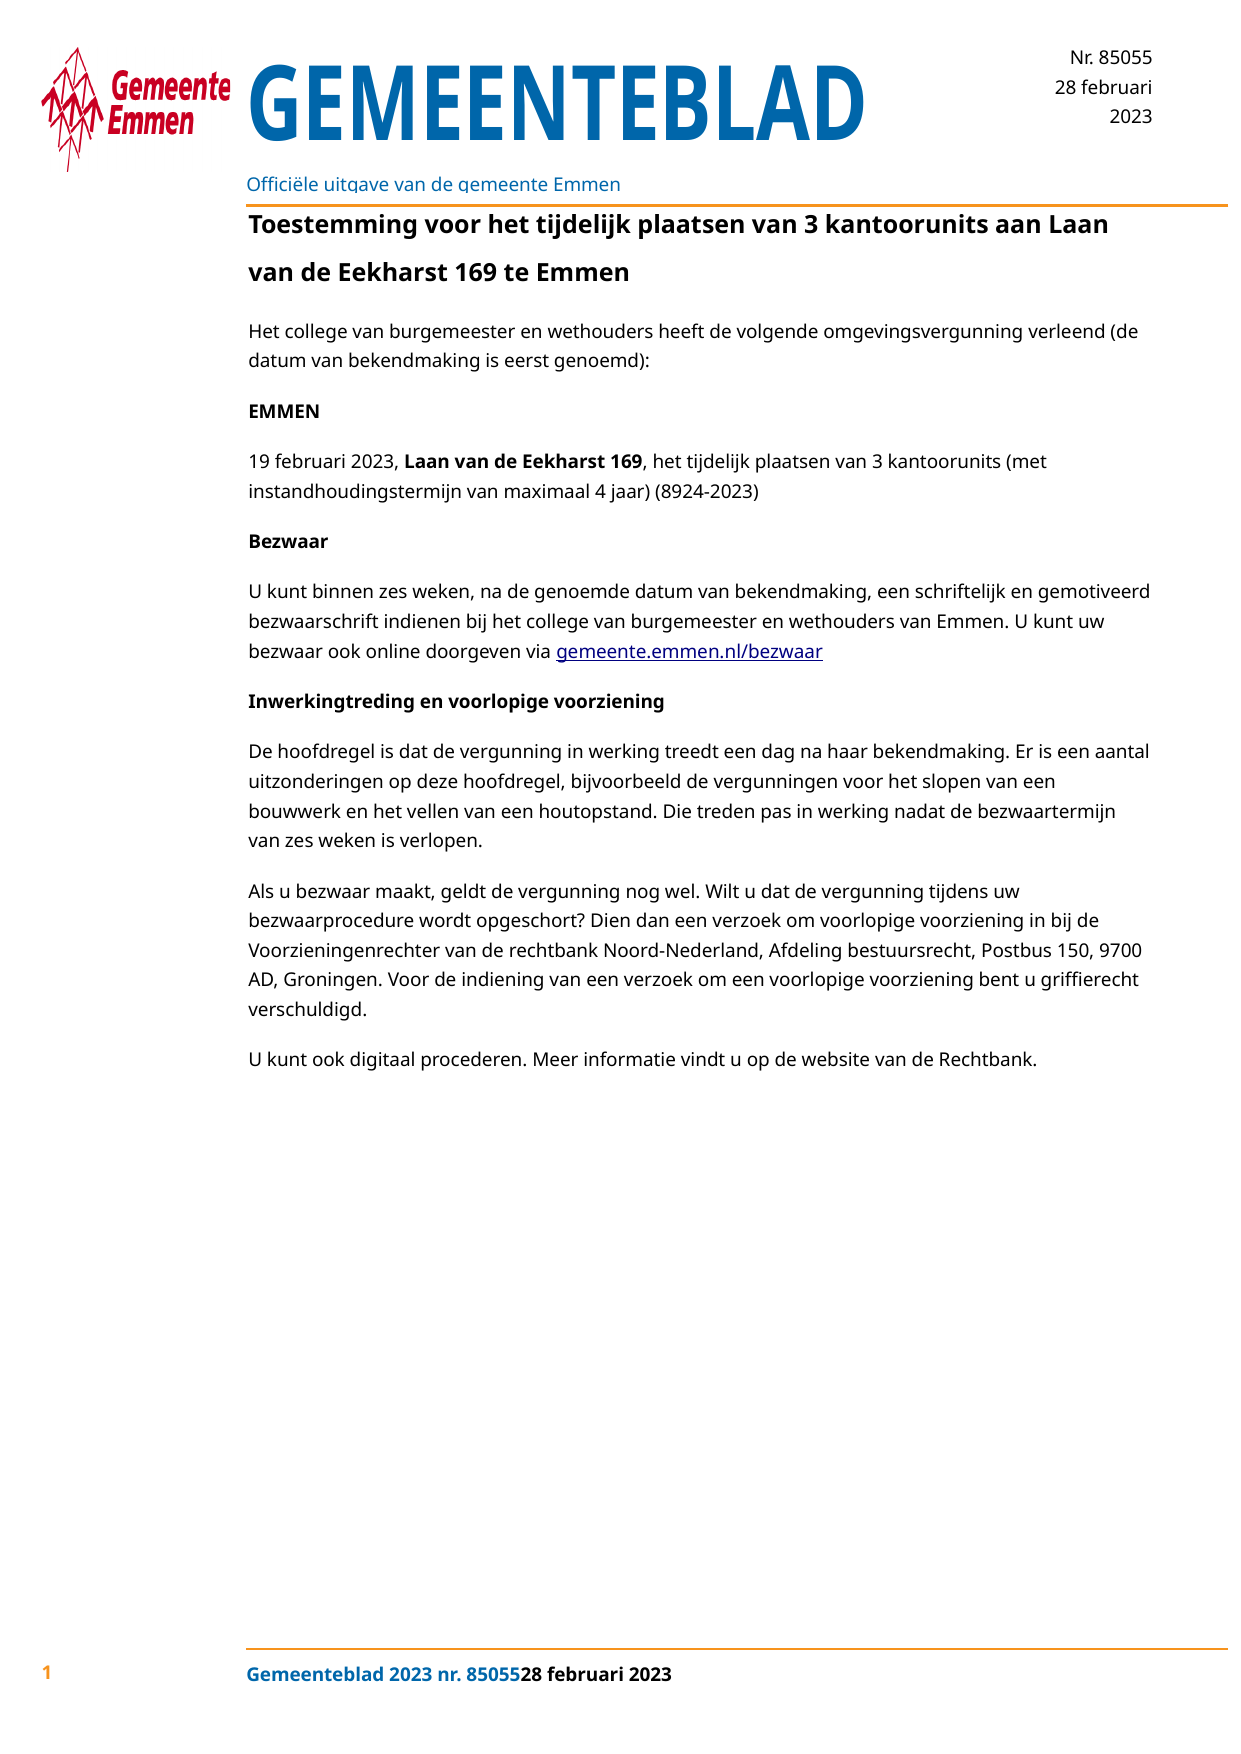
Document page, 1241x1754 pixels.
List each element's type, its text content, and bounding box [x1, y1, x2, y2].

text Bezwaar [248, 528, 1152, 554]
text Inwerkingtreding en voorlopige voorziening [248, 688, 1152, 714]
text Als u bezwaar maakt, geldt de vergunning nog wel. Wilt u dat de vergunning tijdens uw bezwaarprocedure wordt opgeschort? Dien dan een verzoek om voorlopige voorziening in bij de Voorzieningenrechter van de rechtbank Noord-Nederland, Afdeling bestuursrecht, Postbus 150, 9700 AD, Groningen. Voor de indiening van een verzoek om een voorlopige voorziening bent u griffierecht verschuldigd. [248, 878, 1152, 1022]
text De hoofdregel is dat de vergunning in werking treedt een dag na haar bekendmaking. Er is een aantal uitzonderingen op deze hoofdregel, bijvoorbeeld de vergunningen voor het slopen van een bouwwerk en het vellen van een houtopstand. Die treden pas in werking nadat de bezwaartermijn van zes weken is verlopen. [248, 739, 1152, 853]
text Het college van burgemeester en wethouders heeft de volgende omgevingsvergunning verleend (de datum van bekendmaking is eerst genoemd): [248, 318, 1152, 373]
picture [41, 47, 231, 172]
text EMMEN [248, 398, 1152, 424]
text Toestemming voor het tijdelijk plaatsen van 3 kantoorunits aan Laan van de Eekharst 169 te Emmen [248, 207, 1152, 288]
text 19 februari 2023, Laan van de Eekharst 169, het tijdelijk plaatsen van 3 kantoorunits (met instandhoudingstermijn van maximaal 4 jaar) (8924-2023) [248, 448, 1152, 504]
text U kunt binnen zes weken, na de genoemde datum van bekendmaking, een schriftelijk en gemotiveerd bezwaarschrift indienen bij het college van burgemeester en wethouders van Emmen. U kunt uw bezwaar ook online doorgeven via gemeente.emmen.nl/bezwaar [248, 579, 1152, 664]
text U kunt ook digitaal procederen. Meer informatie vindt u op de website van de Rechtbank. [248, 1047, 1152, 1072]
